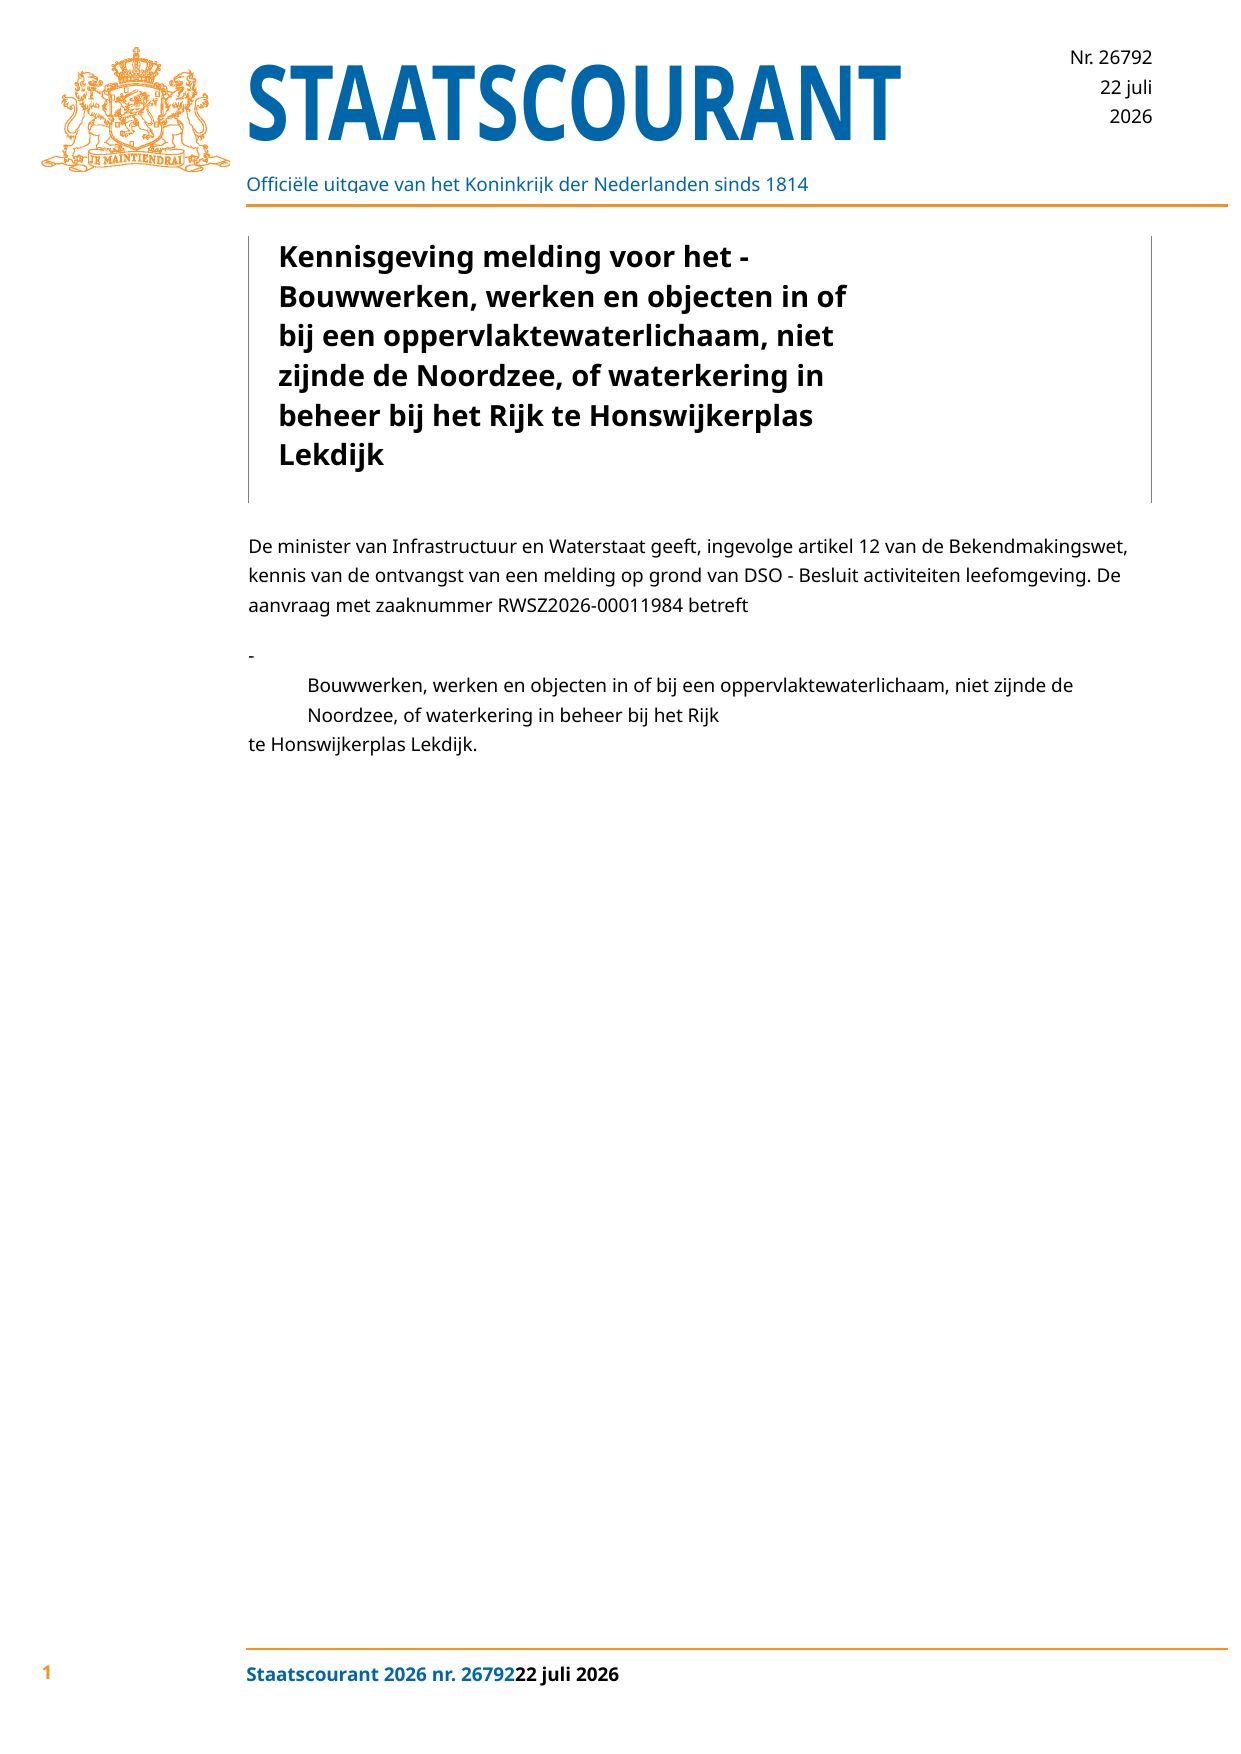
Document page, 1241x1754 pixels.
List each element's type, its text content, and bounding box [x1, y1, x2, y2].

text De minister van Infrastructuur en Waterstaat geeft, ingevolge artikel 12 van de Bekendmakingswet, kennis van de ontvangst van een melding op grond van DSO - Besluit activiteiten leefomgeving. De aanvraag met zaaknummer RWSZ2026-00011984 betreft [248, 533, 1152, 618]
table_header Kennisgeving melding voor het -Bouwwerken, werken en objecten in of bij een oppervlaktewaterlichaam, niet zijnde de Noordzee, of waterkering in beheer bij het Rijk te Honswijkerplas Lekdijk [249, 236, 850, 503]
table_header [850, 236, 912, 413]
picture [41, 47, 231, 172]
picture [912, 236, 1090, 414]
table_header [1090, 236, 1151, 413]
text te Honswijkerplas Lekdijk. [248, 731, 1152, 757]
table_header [850, 414, 1151, 503]
list Bouwwerken, werken en objecten in of bij een oppervlaktewaterlichaam, niet zijnde de Noordzee, of waterkering in beheer bij het Rijk [248, 672, 1152, 727]
